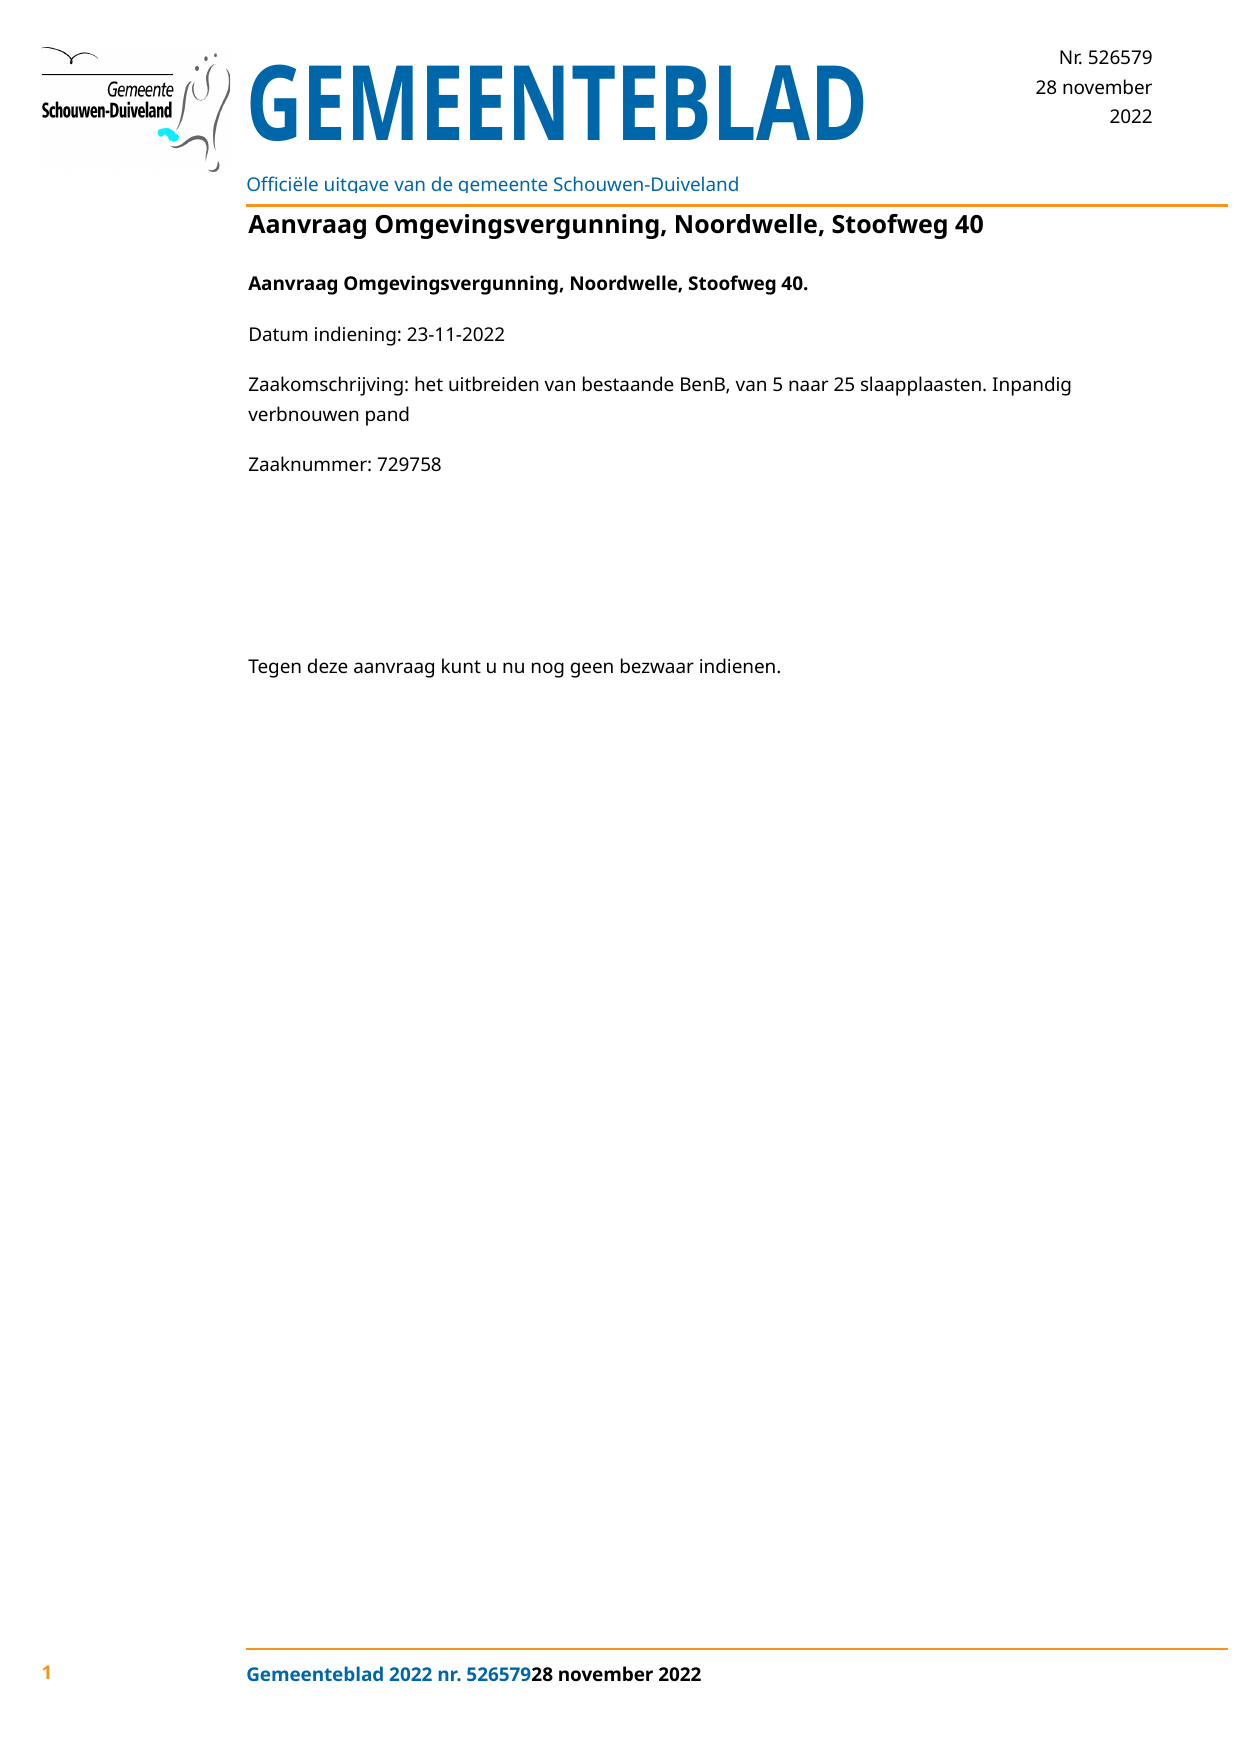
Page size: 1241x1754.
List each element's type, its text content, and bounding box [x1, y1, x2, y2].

text Tegen deze aanvraag kunt u nu nog geen bezwaar indienen. [248, 653, 1152, 678]
text Zaakomschrijving: het uitbreiden van bestaande BenB, van 5 naar 25 slaapplaasten. Inpandig verbnouwen pand [248, 371, 1152, 426]
text Aanvraag Omgevingsvergunning, Noordwelle, Stoofweg 40 [248, 207, 1152, 241]
text Aanvraag Omgevingsvergunning, Noordwelle, Stoofweg 40. [248, 270, 1152, 296]
text Zaaknummer: 729758 [248, 451, 1152, 477]
text Datum indiening: 23-11-2022 [248, 321, 1152, 346]
picture [41, 47, 231, 172]
